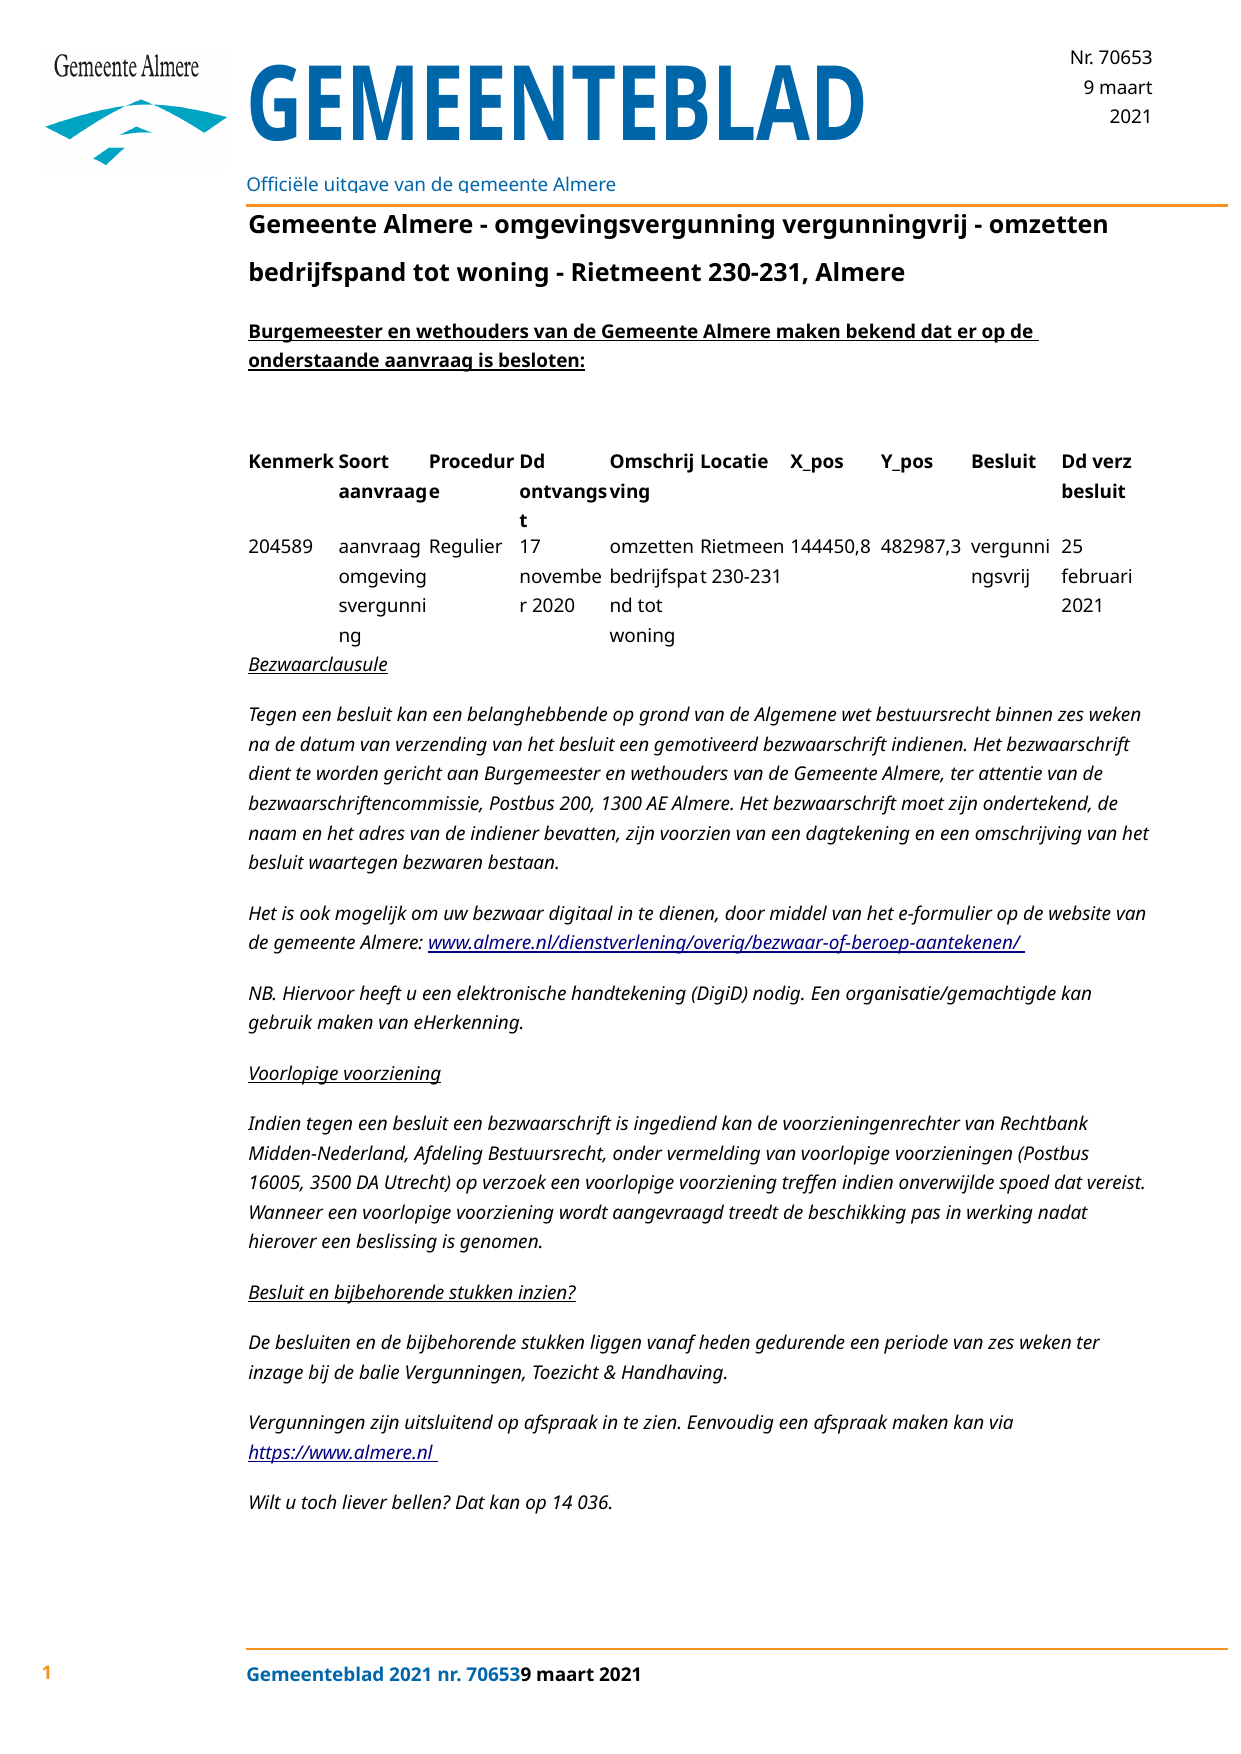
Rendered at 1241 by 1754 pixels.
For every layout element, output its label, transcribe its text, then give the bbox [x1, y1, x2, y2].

table_cell 204589 [248, 533, 338, 648]
table_cell 482987,3 [881, 533, 971, 648]
text Tegen een besluit kan een belanghebbende op grond van de Algemene wet bestuursrecht binnen zes weken na de datum van verzending van het besluit een gemotiveerd bezwaarschrift indienen. Het bezwaarschrift dient te worden gericht aan Burgemeester en wethouders van de Gemeente Almere, ter attentie van de bezwaarschriftencommissie, Postbus 200, 1300 AE Almere. Het bezwaarschrift moet zijn ondertekend, de naam en het adres van de indiener bevatten, zijn voorzien van een dagtekening en een omschrijving van het besluit waartegen bezwaren bestaan. [248, 701, 1152, 875]
text NB. Hiervoor heeft u een elektronische handtekening (DigiD) nodig. Een organisatie/gemachtigde kan gebruik maken van eHerkenning. [248, 980, 1152, 1035]
table_header Kenmerk [248, 449, 338, 533]
table_header Besluit [971, 449, 1061, 533]
table_header Dd verz besluit [1061, 449, 1152, 533]
table_header X_pos [790, 449, 881, 533]
table_cell vergunningsvrij [971, 533, 1061, 648]
table_header Procedure [429, 449, 519, 533]
text Het is ook mogelijk om uw bezwaar digitaal in te dienen, door middel van het e-formulier op de website van de gemeente Almere: www.almere.nl/dienstverlening/overig/bezwaar-of-beroep-aantekenen/ [248, 900, 1152, 955]
text Vergunningen zijn uitsluitend op afspraak in te zien. Eenvoudig een afspraak maken kan via https://www.almere.nl [248, 1409, 1152, 1465]
table_cell omzetten bedrijfspand tot woning [609, 533, 700, 648]
table_cell aanvraag omgevingsvergunning [338, 533, 429, 648]
table_header Dd ontvangst [519, 449, 609, 533]
table_header Locatie [700, 449, 790, 533]
table_cell Rietmeent 230-231 [700, 533, 790, 648]
text Voorlopige voorziening [248, 1060, 1152, 1086]
table_cell 25 februari 2021 [1061, 533, 1152, 648]
table_header Soort aanvraag [338, 449, 429, 533]
text Gemeente Almere - omgevingsvergunning vergunningvrij - omzetten bedrijfspand tot woning - Rietmeent 230-231, Almere [248, 207, 1152, 288]
table_cell 17 november 2020 [519, 533, 609, 648]
text Burgemeester en wethouders van de Gemeente Almere maken bekend dat er op de onderstaande aanvraag is besloten: [248, 318, 1152, 373]
table_header Omschrijving [609, 449, 700, 533]
text Bezwaarclausule [248, 651, 1152, 677]
text De besluiten en de bijbehorende stukken liggen vanaf heden gedurende een periode van zes weken ter inzage bij de balie Vergunningen, Toezicht & Handhaving. [248, 1329, 1152, 1385]
text Wilt u toch liever bellen? Dat kan op 14 036. [248, 1489, 1152, 1515]
picture [41, 47, 231, 172]
table_cell 144450,8 [790, 533, 881, 648]
table_header Y_pos [881, 449, 971, 533]
table_cell Regulier [429, 533, 519, 648]
text Indien tegen een besluit een bezwaarschrift is ingediend kan de voorzieningenrechter van Rechtbank Midden-Nederland, Afdeling Bestuursrecht, onder vermelding van voorlopige voorzieningen (Postbus 16005, 3500 DA Utrecht) op verzoek een voorlopige voorziening treffen indien onverwijlde spoed dat vereist. Wanneer een voorlopige voorziening wordt aangevraagd treedt de beschikking pas in werking nadat hierover een beslissing is genomen. [248, 1110, 1152, 1254]
text Besluit en bijbehorende stukken inzien? [248, 1279, 1152, 1305]
